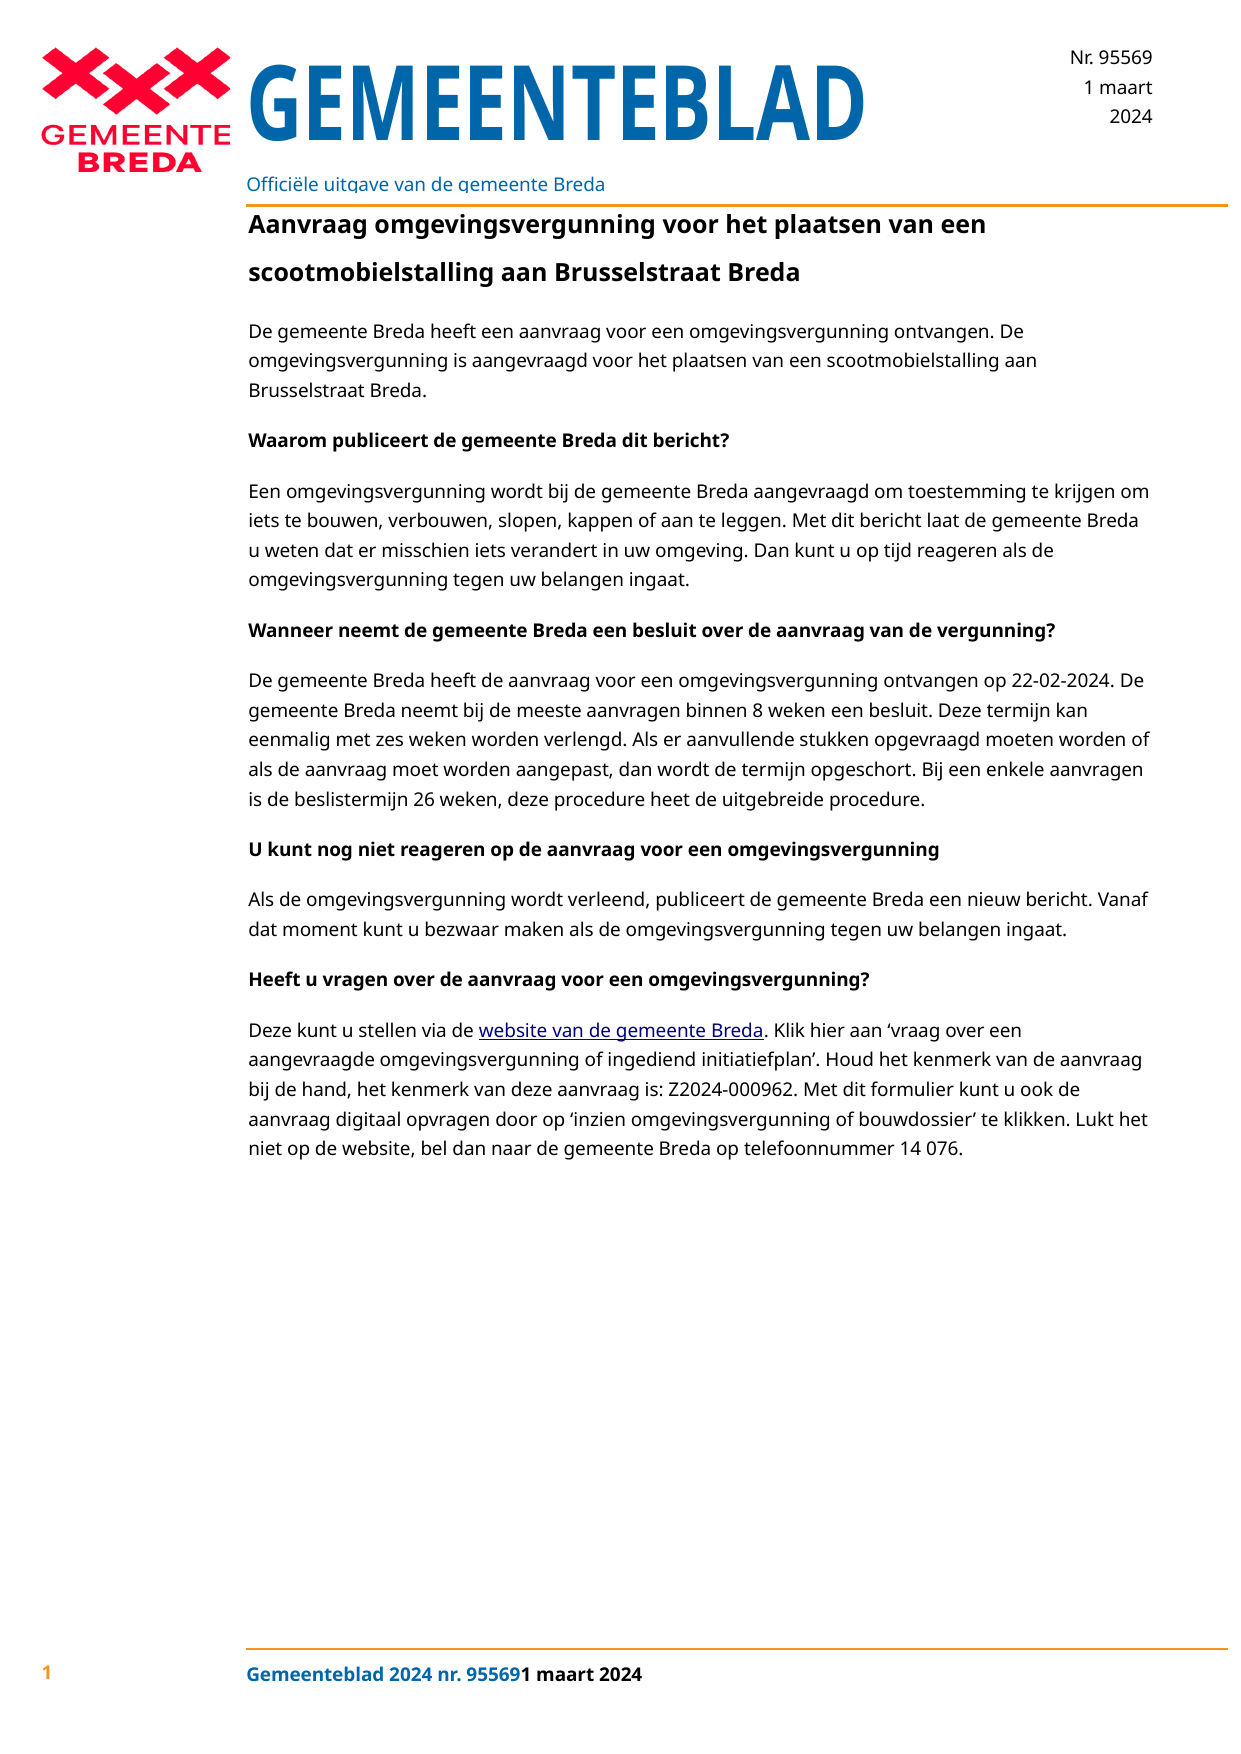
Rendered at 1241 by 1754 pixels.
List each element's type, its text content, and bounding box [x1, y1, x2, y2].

picture [41, 47, 231, 172]
text Als de omgevingsvergunning wordt verleend, publiceert de gemeente Breda een nieuw bericht. Vanaf dat moment kunt u bezwaar maken als de omgevingsvergunning tegen uw belangen ingaat. [248, 887, 1152, 942]
text Een omgevingsvergunning wordt bij de gemeente Breda aangevraagd om toestemming te krijgen om iets te bouwen, verbouwen, slopen, kappen of aan te leggen. Met dit bericht laat de gemeente Breda u weten dat er misschien iets verandert in uw omgeving. Dan kunt u op tijd reageren als de omgevingsvergunning tegen uw belangen ingaat. [248, 478, 1152, 592]
text Heeft u vragen over de aanvraag voor een omgevingsvergunning? [248, 967, 1152, 992]
text U kunt nog niet reageren op de aanvraag voor een omgevingsvergunning [248, 836, 1152, 862]
text De gemeente Breda heeft de aanvraag voor een omgevingsvergunning ontvangen op 22-02-2024. De gemeente Breda neemt bij de meeste aanvragen binnen 8 weken een besluit. Deze termijn kan eenmalig met zes weken worden verlengd. Als er aanvullende stukken opgevraagd moeten worden of als de aanvraag moet worden aangepast, dan wordt de termijn opgeschort. Bij een enkele aanvragen is de beslistermijn 26 weken, deze procedure heet de uitgebreide procedure. [248, 667, 1152, 812]
text Deze kunt u stellen via de website van de gemeente Breda. Klik hier aan ‘vraag over een aangevraagde omgevingsvergunning of ingediend initiatiefplan’. Houd het kenmerk van de aanvraag bij de hand, het kenmerk van deze aanvraag is: Z2024-000962. Met dit formulier kunt u ook de aanvraag digitaal opvragen door op ‘inzien omgevingsvergunning of bouwdossier’ te klikken. Lukt het niet op de website, bel dan naar de gemeente Breda op telefoonnummer 14 076. [248, 1017, 1152, 1161]
text De gemeente Breda heeft een aanvraag voor een omgevingsvergunning ontvangen. De omgevingsvergunning is aangevraagd voor het plaatsen van een scootmobielstalling aan Brusselstraat Breda. [248, 318, 1152, 403]
text Aanvraag omgevingsvergunning voor het plaatsen van een scootmobielstalling aan Brusselstraat Breda [248, 207, 1152, 288]
text Waarom publiceert de gemeente Breda dit bericht? [248, 427, 1152, 453]
text Wanneer neemt de gemeente Breda een besluit over de aanvraag van de vergunning? [248, 617, 1152, 643]
